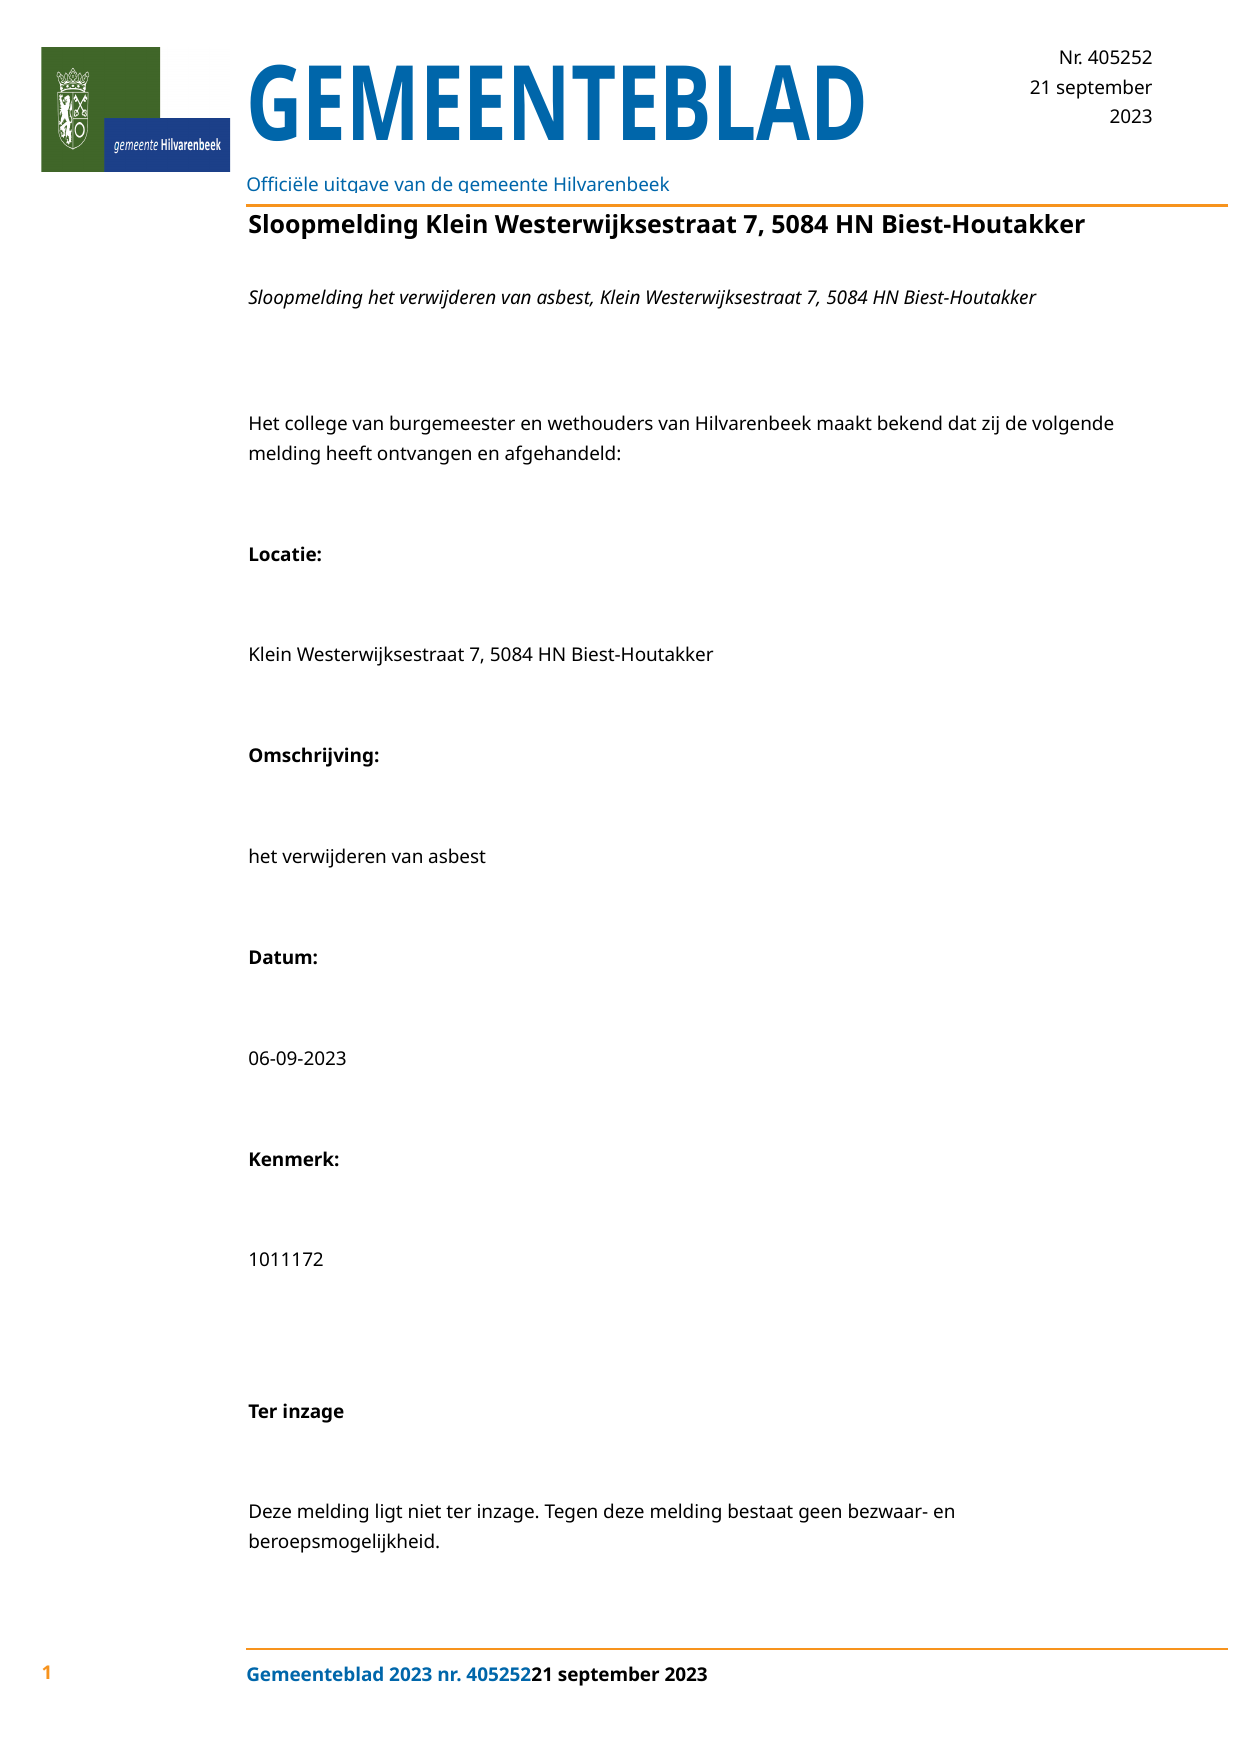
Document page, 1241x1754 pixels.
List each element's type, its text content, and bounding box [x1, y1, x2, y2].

text het verwijderen van asbest [248, 843, 1152, 869]
text 06-09-2023 [248, 1045, 1152, 1071]
text Datum: [248, 944, 1152, 970]
text Omschrijving: [248, 742, 1152, 768]
text Klein Westerwijksestraat 7, 5084 HN Biest-Houtakker [248, 642, 1152, 667]
text Locatie: [248, 541, 1152, 567]
text Deze melding ligt niet ter inzage. Tegen deze melding bestaat geen bezwaar- en beroepsmogelijkheid. [248, 1499, 1152, 1554]
text Ter inzage [248, 1398, 1152, 1424]
text Kenmerk: [248, 1146, 1152, 1172]
text Het college van burgemeester en wethouders van Hilvarenbeek maakt bekend dat zij de volgende melding heeft ontvangen en afgehandeld: [248, 410, 1152, 466]
text Sloopmelding het verwijderen van asbest, Klein Westerwijksestraat 7, 5084 HN Biest-Houtakker [248, 284, 1152, 309]
text Sloopmelding Klein Westerwijksestraat 7, 5084 HN Biest-Houtakker [248, 207, 1152, 241]
picture [41, 47, 231, 172]
text 1011172 [248, 1247, 1152, 1272]
